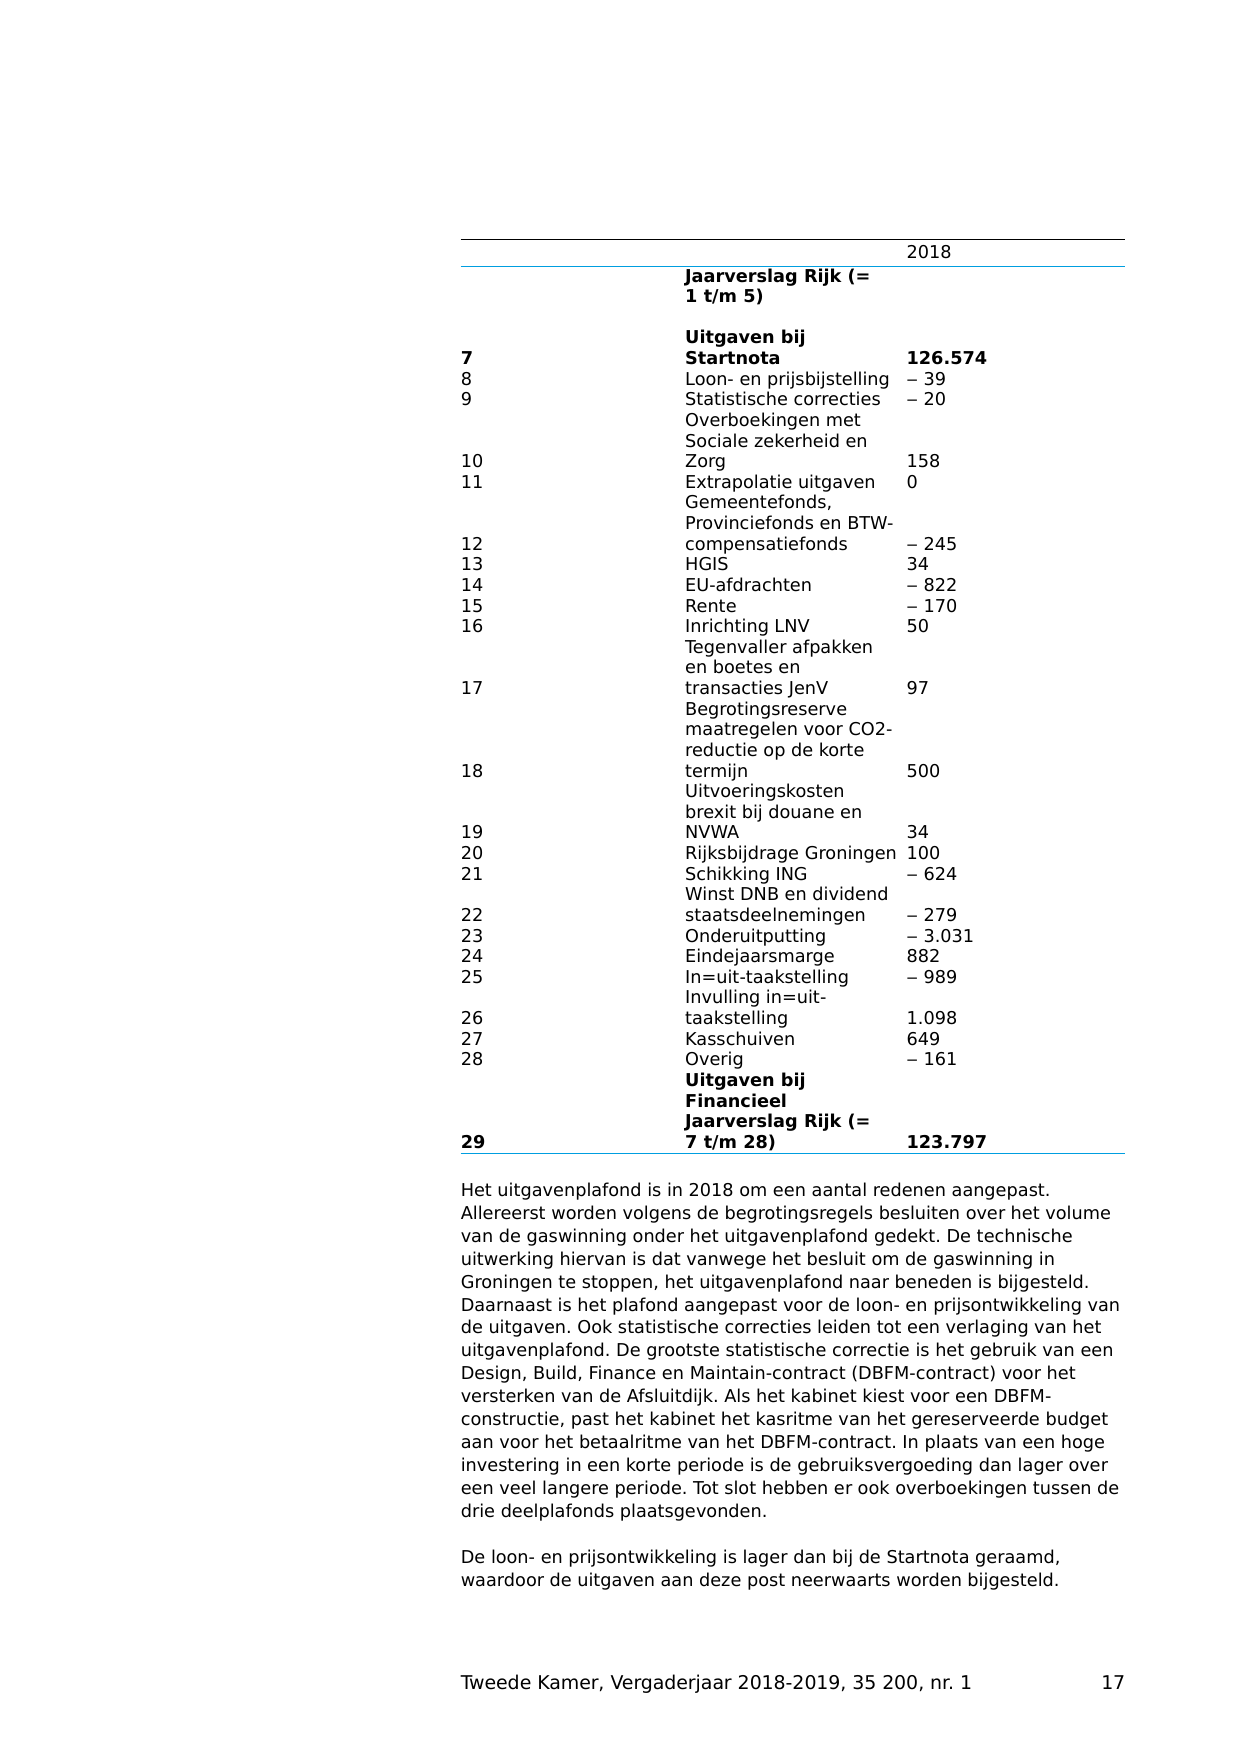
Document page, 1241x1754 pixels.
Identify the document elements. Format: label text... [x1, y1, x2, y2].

table_cell [461, 267, 682, 307]
table_cell 649 [904, 1029, 1125, 1049]
table_cell Loon- en prijsbijstelling [682, 369, 903, 389]
table_cell ‒ 39 [904, 369, 1125, 389]
table_cell 22 [461, 884, 682, 926]
table_cell 34 [904, 781, 1125, 843]
table_cell 20 [461, 843, 682, 864]
table_cell 12 [461, 493, 682, 554]
table_cell 1.098 [904, 988, 1125, 1029]
table_cell EU-afdrachten [682, 575, 903, 596]
table_cell 24 [461, 946, 682, 967]
table_cell 14 [461, 575, 682, 596]
table_cell Tegenvaller afpakken en boetes en transacties JenV [682, 637, 903, 699]
table_cell 8 [461, 369, 682, 389]
table_cell 9 [461, 389, 682, 410]
table_cell 0 [904, 472, 1125, 492]
table_cell Begrotingsreserve maatregelen voor CO2-reductie op de korte termijn [682, 699, 903, 781]
table_cell 126.574 [904, 328, 1125, 369]
table_cell Gemeentefonds, Provinciefonds en BTW-compensatiefonds [682, 493, 903, 554]
table_cell Overboekingen met Sociale zekerheid en Zorg [682, 410, 903, 472]
text Het uitgavenplafond is in 2018 om een aantal redenen aangepast. Allereerst worden volgens de begrotingsregels besluiten over het volume van de gaswinning onder het uitgavenplafond gedekt. De technische uitwerking hiervan is dat vanwege het besluit om de gaswinning in Groningen te stoppen, het uitgavenplafond naar beneden is bijgesteld. Daarnaast is het plafond aangepast voor de loon- en prijsontwikkeling van de uitgaven. Ook statistische correcties leiden tot een verlaging van het uitgavenplafond. De grootste statistische correctie is het gebruik van een Design, Build, Finance en Maintain-contract (DBFM-contract) voor het versterken van de Afsluitdijk. Als het kabinet kiest voor een DBFM-constructie, past het kabinet het kasritme van het gereserveerde budget aan voor het betaalritme van het DBFM-contract. In plaats van een hoge investering in een korte periode is de gebruiksvergoeding dan lager over een veel langere periode. Tot slot hebben er ook overboekingen tussen de drie deelplafonds plaatsgevonden. [461, 1178, 1125, 1522]
table_cell Statistische correcties [682, 389, 903, 410]
table_cell ‒ 989 [904, 967, 1125, 987]
table_cell 882 [904, 946, 1125, 967]
table_cell [461, 307, 682, 327]
table_cell [682, 307, 903, 327]
table_cell Extrapolatie uitgaven [682, 472, 903, 492]
text De loon- en prijsontwikkeling is lager dan bij de Startnota geraamd, waardoor de uitgaven aan deze post neerwaarts worden bijgesteld. [461, 1545, 1125, 1591]
table_cell 13 [461, 554, 682, 575]
table_cell 23 [461, 926, 682, 946]
table_cell 158 [904, 410, 1125, 472]
table_cell Eindejaarsmarge [682, 946, 903, 967]
table_cell HGIS [682, 554, 903, 575]
table_cell 29 [461, 1070, 682, 1152]
table_cell ‒ 3.031 [904, 926, 1125, 946]
table_cell Uitgaven bij Financieel Jaarverslag Rijk (= 7 t/m 28) [682, 1070, 903, 1152]
table_cell Uitgaven bij Startnota [682, 328, 903, 369]
table_cell 10 [461, 410, 682, 472]
table_cell Schikking ING [682, 864, 903, 884]
table_cell 17 [461, 637, 682, 699]
table_cell 2018 [904, 240, 1125, 266]
table_cell 18 [461, 699, 682, 781]
table_cell [461, 240, 682, 266]
table_cell 28 [461, 1049, 682, 1070]
table_cell Uitvoeringskosten brexit bij douane en NVWA [682, 781, 903, 843]
table_cell ‒ 161 [904, 1049, 1125, 1070]
table_cell Overig [682, 1049, 903, 1070]
table_cell 100 [904, 843, 1125, 864]
table_cell 21 [461, 864, 682, 884]
table_cell Kasschuiven [682, 1029, 903, 1049]
table_cell 500 [904, 699, 1125, 781]
table_cell ‒ 170 [904, 596, 1125, 616]
table_cell Winst DNB en dividend staatsdeelnemingen [682, 884, 903, 926]
table_header Tabel 2.1.2 Ontwikkeling uitgaven deelplafond Rijksbegroting (in miljoenen euro, - is onderschrijding) [461, 191, 1125, 239]
table_cell 11 [461, 472, 682, 492]
table_cell 25 [461, 967, 682, 987]
table_cell In=uit-taakstelling [682, 967, 903, 987]
table_cell ‒ 245 [904, 493, 1125, 554]
table_cell [682, 240, 903, 266]
table_cell Jaarverslag Rijk (= 1 t/m 5) [682, 267, 903, 307]
table_cell Onderuitputting [682, 926, 903, 946]
table_cell 19 [461, 781, 682, 843]
table_cell 16 [461, 616, 682, 637]
table_cell 123.797 [904, 1070, 1125, 1152]
table_cell 26 [461, 988, 682, 1029]
table_cell ‒ 20 [904, 389, 1125, 410]
table_cell ‒ 822 [904, 575, 1125, 596]
table_cell Rijksbijdrage Groningen [682, 843, 903, 864]
table_cell Invulling in=uit-taakstelling [682, 988, 903, 1029]
table_cell 50 [904, 616, 1125, 637]
table_cell ‒ 624 [904, 864, 1125, 884]
table_cell 97 [904, 637, 1125, 699]
table_cell [904, 267, 1125, 307]
table_cell ‒ 279 [904, 884, 1125, 926]
table_cell 34 [904, 554, 1125, 575]
table_cell Inrichting LNV [682, 616, 903, 637]
table_cell 7 [461, 328, 682, 369]
table_cell 27 [461, 1029, 682, 1049]
table_cell [904, 307, 1125, 327]
table_cell 15 [461, 596, 682, 616]
table_cell Rente [682, 596, 903, 616]
